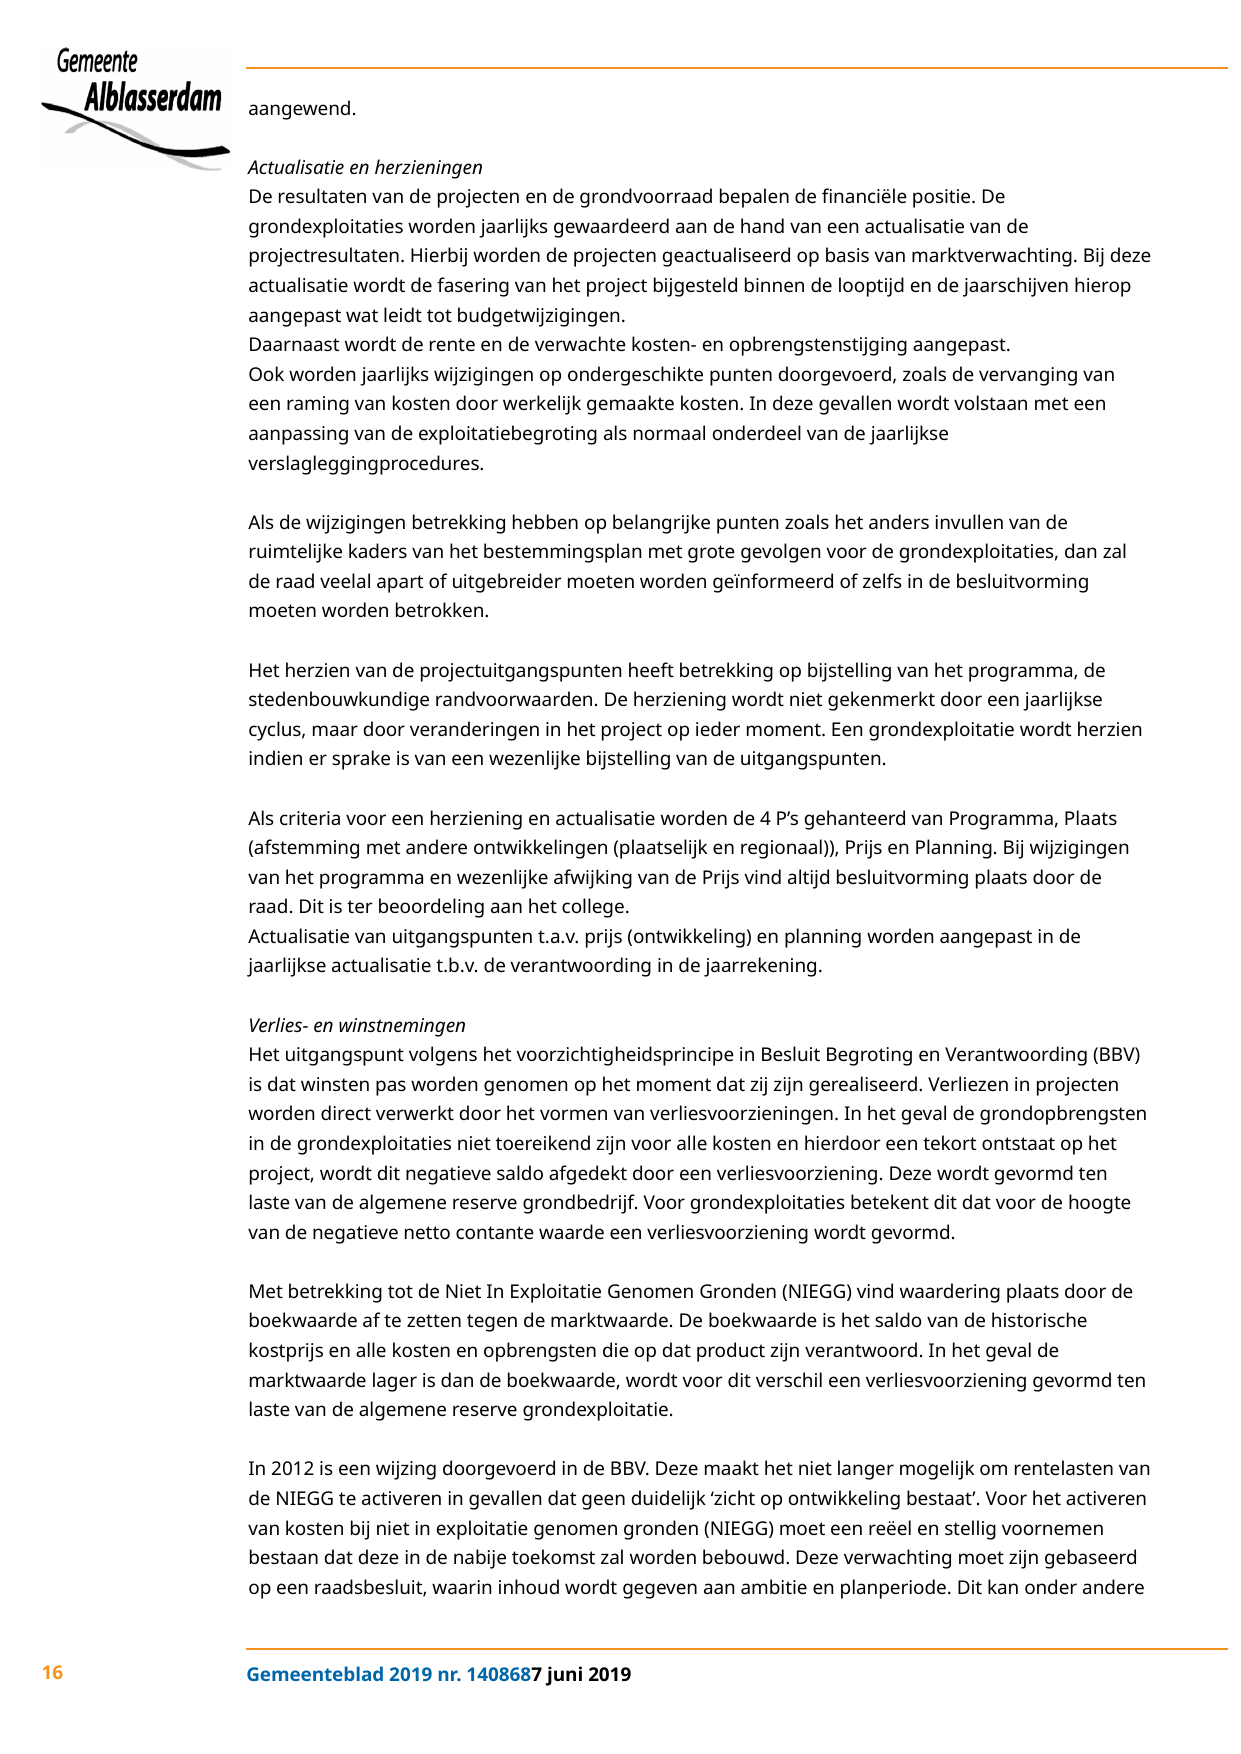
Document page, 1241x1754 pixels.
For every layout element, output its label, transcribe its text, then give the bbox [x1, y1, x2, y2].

text Verlies- en winstnemingen [248, 1012, 1152, 1038]
text Actualisatie en herzieningen [248, 154, 1152, 180]
text Als de wijzigingen betrekking hebben op belangrijke punten zoals het anders invullen van de ruimtelijke kaders van het bestemmingsplan met grote gevolgen voor de grondexploitaties, dan zal de raad veelal apart of uitgebreider moeten worden geïnformeerd of zelfs in de besluitvorming moeten worden betrokken. [248, 509, 1152, 623]
text aangewend. [248, 95, 1152, 121]
text Het uitgangspunt volgens het voorzichtigheidsprincipe in Besluit Begroting en Verantwoording (BBV) is dat winsten pas worden genomen op het moment dat zij zijn gerealiseerd. Verliezen in projecten worden direct verwerkt door het vormen van verliesvoorzieningen. In het geval de grondopbrengsten in de grondexploitaties niet toereikend zijn voor alle kosten en hierdoor een tekort ontstaat op het project, wordt dit negatieve saldo afgedekt door een verliesvoorziening. Deze wordt gevormd ten laste van de algemene reserve grondbedrijf. Voor grondexploitaties betekent dit dat voor de hoogte van de negatieve netto contante waarde een verliesvoorziening wordt gevormd. [248, 1041, 1152, 1245]
text Daarnaast wordt de rente en de verwachte kosten- en opbrengstenstijging aangepast. [248, 331, 1152, 357]
picture [41, 47, 231, 172]
text In 2012 is een wijzing doorgevoerd in de BBV. Deze maakt het niet langer mogelijk om rentelasten van de NIEGG te activeren in gevallen dat geen duidelijk ‘zicht op ontwikkeling bestaat’. Voor het activeren van kosten bij niet in exploitatie genomen gronden (NIEGG) moet een reëel en stellig voornemen bestaan dat deze in de nabije toekomst zal worden bebouwd. Deze verwachting moet zijn gebaseerd op een raadsbesluit, waarin inhoud wordt gegeven aan ambitie en planperiode. Dit kan onder andere [248, 1456, 1152, 1600]
text Het herzien van de projectuitgangspunten heeft betrekking op bijstelling van het programma, de stedenbouwkundige randvoorwaarden. De herziening wordt niet gekenmerkt door een jaarlijkse cyclus, maar door veranderingen in het project op ieder moment. Een grondexploitatie wordt herzien indien er sprake is van een wezenlijke bijstelling van de uitgangspunten. [248, 657, 1152, 771]
text Als criteria voor een herziening en actualisatie worden de 4 P’s gehanteerd van Programma, Plaats (afstemming met andere ontwikkelingen (plaatselijk en regionaal)), Prijs en Planning. Bij wijzigingen van het programma en wezenlijke afwijking van de Prijs vind altijd besluitvorming plaats door de raad. Dit is ter beoordeling aan het college. [248, 805, 1152, 919]
text De resultaten van de projecten en de grondvoorraad bepalen de financiële positie. De grondexploitaties worden jaarlijks gewaardeerd aan de hand van een actualisatie van de projectresultaten. Hierbij worden de projecten geactualiseerd op basis van marktverwachting. Bij deze actualisatie wordt de fasering van het project bijgesteld binnen de looptijd en de jaarschijven hierop aangepast wat leidt tot budgetwijzigingen. [248, 183, 1152, 328]
text Actualisatie van uitgangspunten t.a.v. prijs (ontwikkeling) en planning worden aangepast in de jaarlijkse actualisatie t.b.v. de verantwoording in de jaarrekening. [248, 923, 1152, 978]
text Ook worden jaarlijks wijzigingen op ondergeschikte punten doorgevoerd, zoals de vervanging van een raming van kosten door werkelijk gemaakte kosten. In deze gevallen wordt volstaan met een aanpassing van de exploitatiebegroting als normaal onderdeel van de jaarlijkse verslagleggingprocedures. [248, 361, 1152, 476]
text Met betrekking tot de Niet In Exploitatie Genomen Gronden (NIEGG) vind waardering plaats door de boekwaarde af te zetten tegen de marktwaarde. De boekwaarde is het saldo van de historische kostprijs en alle kosten en opbrengsten die op dat product zijn verantwoord. In het geval de marktwaarde lager is dan de boekwaarde, wordt voor dit verschil een verliesvoorziening gevormd ten laste van de algemene reserve grondexploitatie. [248, 1278, 1152, 1422]
